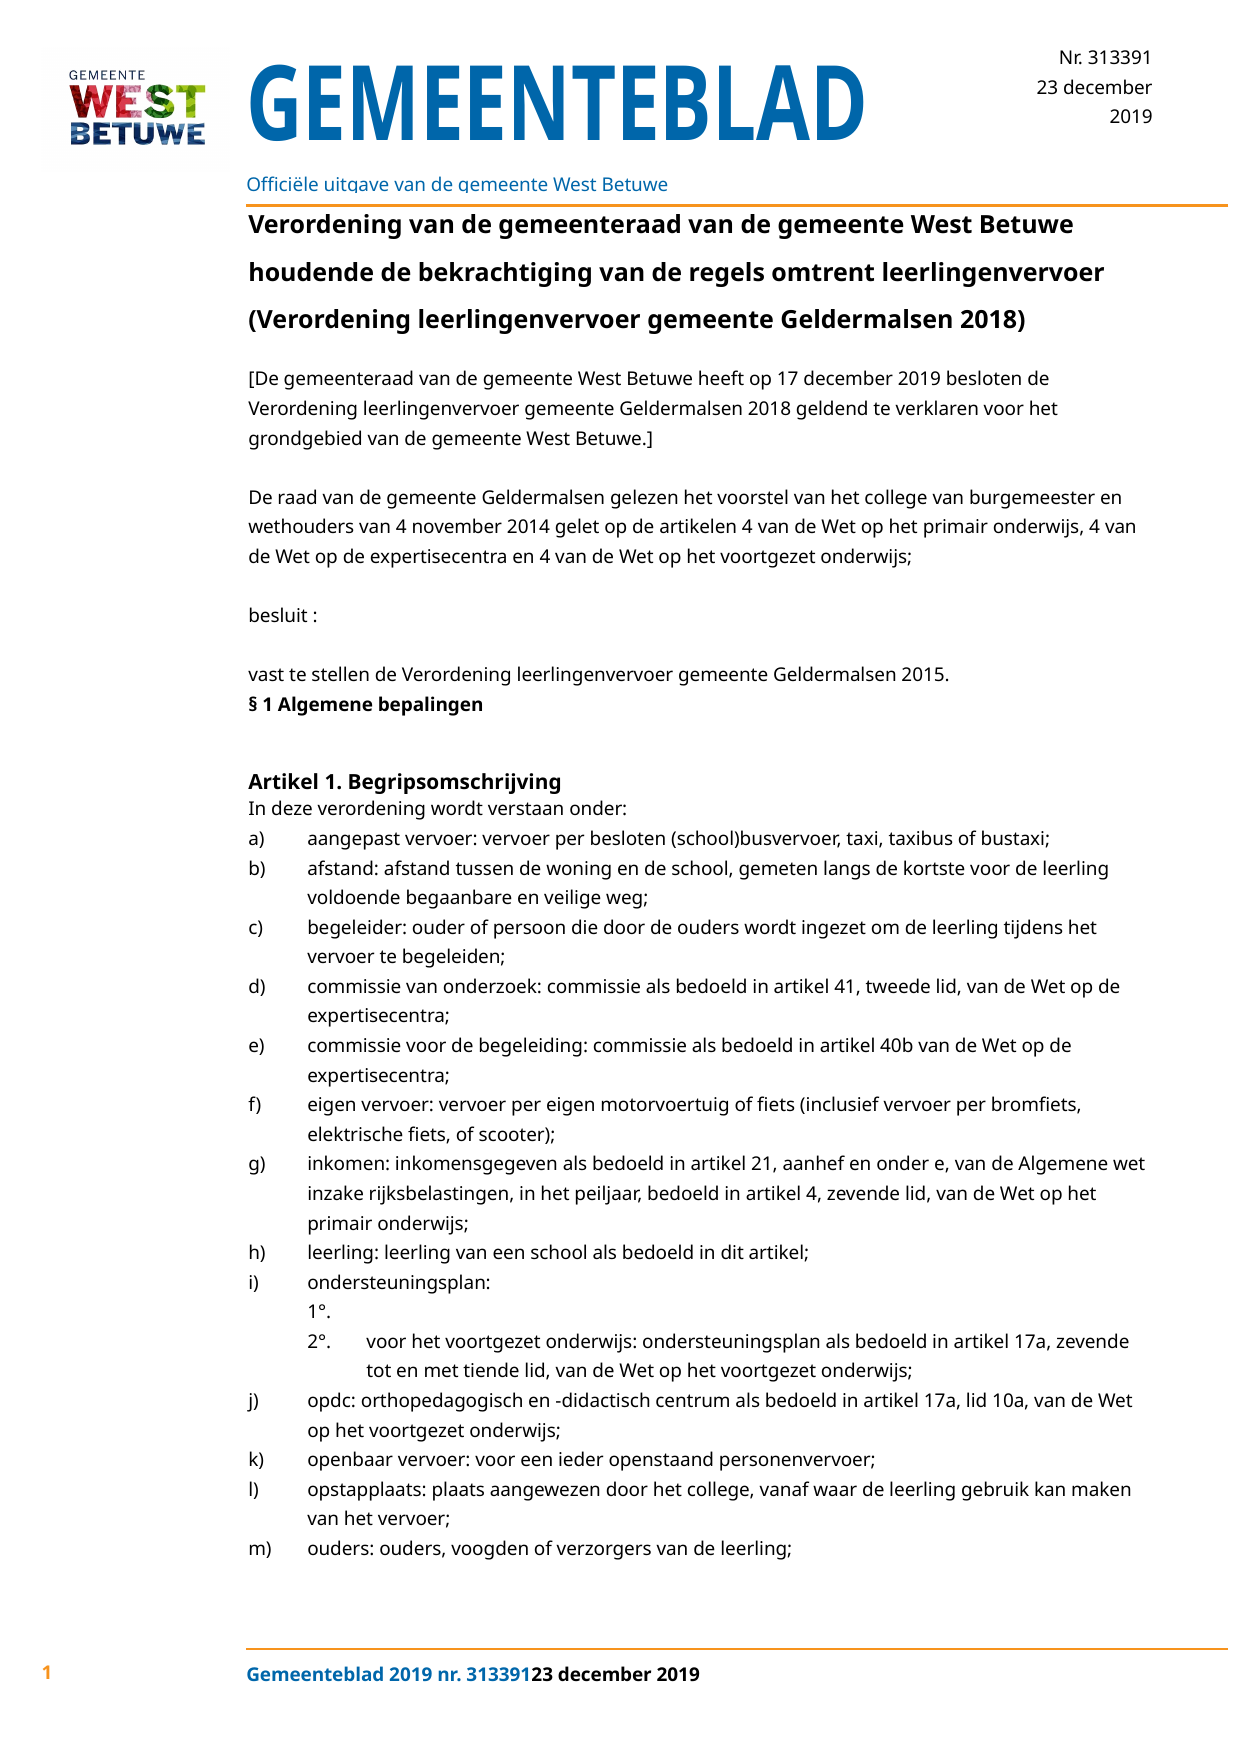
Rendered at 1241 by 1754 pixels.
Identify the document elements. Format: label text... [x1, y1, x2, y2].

list voor het voortgezet onderwijs: ondersteuningsplan als bedoeld in artikel 17a, zevende tot en met tiende lid, van de Wet op het voortgezet onderwijs; [307, 1328, 1152, 1383]
text Verordening van de gemeenteraad van de gemeente West Betuwe houdende de bekrachtiging van de regels omtrent leerlingenvervoer (Verordening leerlingenvervoer gemeente Geldermalsen 2018) [248, 207, 1152, 336]
list commissie van onderzoek: commissie als bedoeld in artikel 41, tweede lid, van de Wet op de expertisecentra; [248, 973, 1152, 1028]
list openbaar vervoer: voor een ieder openstaand personenvervoer; [248, 1446, 1152, 1472]
list ondersteuningsplan: [248, 1269, 1152, 1294]
list afstand: afstand tussen de woning en de school, gemeten langs de kortste voor de leerling voldoende begaanbare en veilige weg; [248, 855, 1152, 910]
text § 1 Algemene bepalingen [248, 691, 1152, 717]
text De raad van de gemeente Geldermalsen gelezen het voorstel van het college van burgemeester en wethouders van 4 november 2014 gelet op de artikelen 4 van de Wet op het primair onderwijs, 4 van de Wet op de expertisecentra en 4 van de Wet op het voortgezet onderwijs; [248, 484, 1152, 569]
text besluit : [248, 602, 1152, 628]
text [De gemeenteraad van de gemeente West Betuwe heeft op 17 december 2019 besloten de Verordening leerlingenvervoer gemeente Geldermalsen 2018 geldend te verklaren voor het grondgebied van de gemeente West Betuwe.] [248, 366, 1152, 450]
text vast te stellen de Verordening leerlingenvervoer gemeente Geldermalsen 2015. [248, 661, 1152, 687]
list inkomen: inkomensgegeven als bedoeld in artikel 21, aanhef en onder e, van de Algemene wet inzake rijksbelastingen, in het peiljaar, bedoeld in artikel 4, zevende lid, van de Wet op het primair onderwijs; [248, 1151, 1152, 1235]
list ouders: ouders, voogden of verzorgers van de leerling; [248, 1535, 1152, 1561]
list opdc: orthopedagogisch en -didactisch centrum als bedoeld in artikel 17a, lid 10a, van de Wet op het voortgezet onderwijs; [248, 1387, 1152, 1442]
picture [41, 47, 231, 172]
list aangepast vervoer: vervoer per besloten (school)busvervoer, taxi, taxibus of bustaxi; [248, 825, 1152, 851]
list commissie voor de begeleiding: commissie als bedoeld in artikel 40b van de Wet op de expertisecentra; [248, 1032, 1152, 1087]
list opstapplaats: plaats aangewezen door het college, vanaf waar de leerling gebruik kan maken van het vervoer; [248, 1476, 1152, 1531]
list eigen vervoer: vervoer per eigen motorvoertuig of fiets (inclusief vervoer per bromfiets, elektrische fiets, of scooter); [248, 1091, 1152, 1147]
text In deze verordening wordt verstaan onder: [248, 796, 1152, 821]
list leerling: leerling van een school als bedoeld in dit artikel; [248, 1239, 1152, 1265]
text Artikel 1. Begripsomschrijving [248, 767, 1152, 796]
list begeleider: ouder of persoon die door de ouders wordt ingezet om de leerling tijdens het vervoer te begeleiden; [248, 914, 1152, 969]
